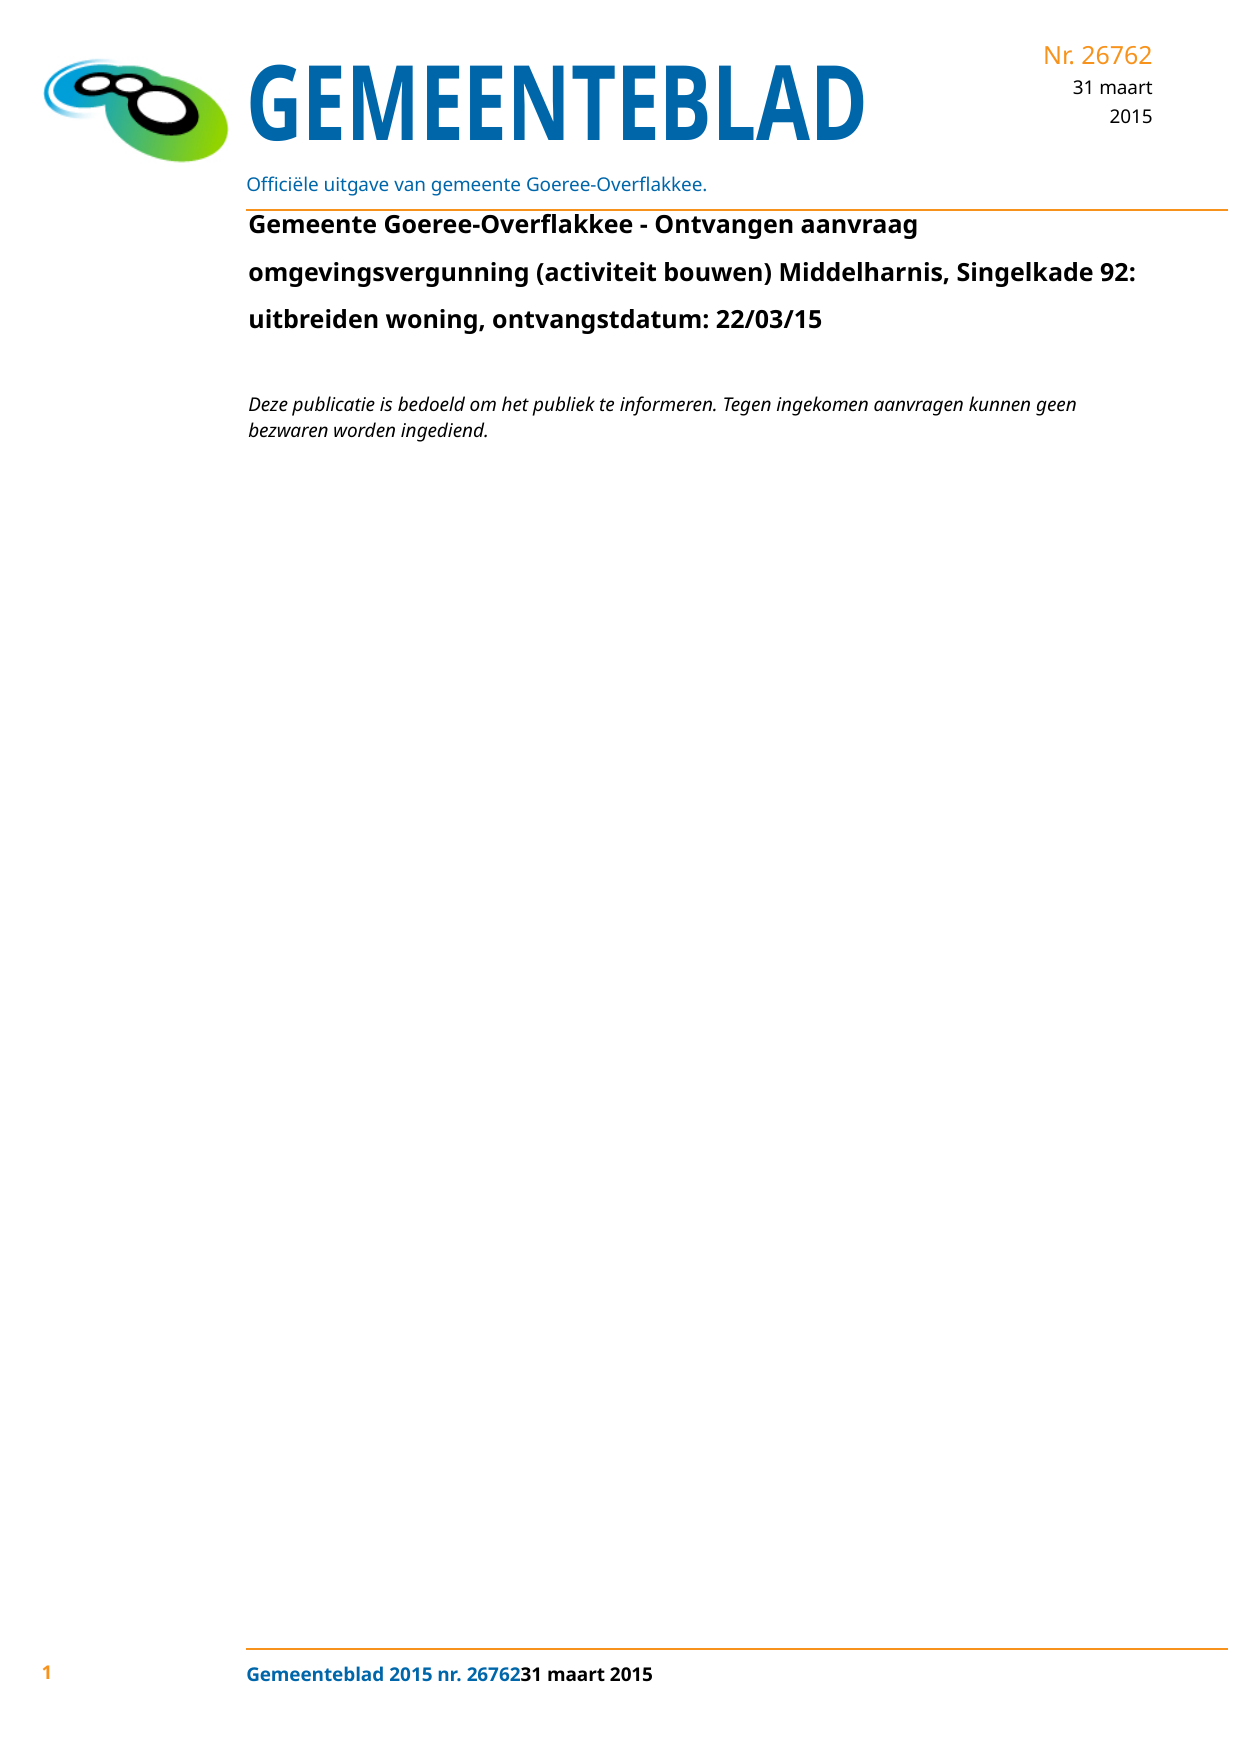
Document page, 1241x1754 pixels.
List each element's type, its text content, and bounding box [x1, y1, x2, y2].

picture [41, 47, 231, 172]
text Gemeente Goeree-Overflakkee - Ontvangen aanvraag omgevingsvergunning (activiteit bouwen) Middelharnis, Singelkade 92: uitbreiden woning, ontvangstdatum: 22/03/15 [248, 211, 1152, 336]
text Deze publicatie is bedoeld om het publiek te informeren. Tegen ingekomen aanvragen kunnen geen bezwaren worden ingediend. [248, 391, 1152, 443]
